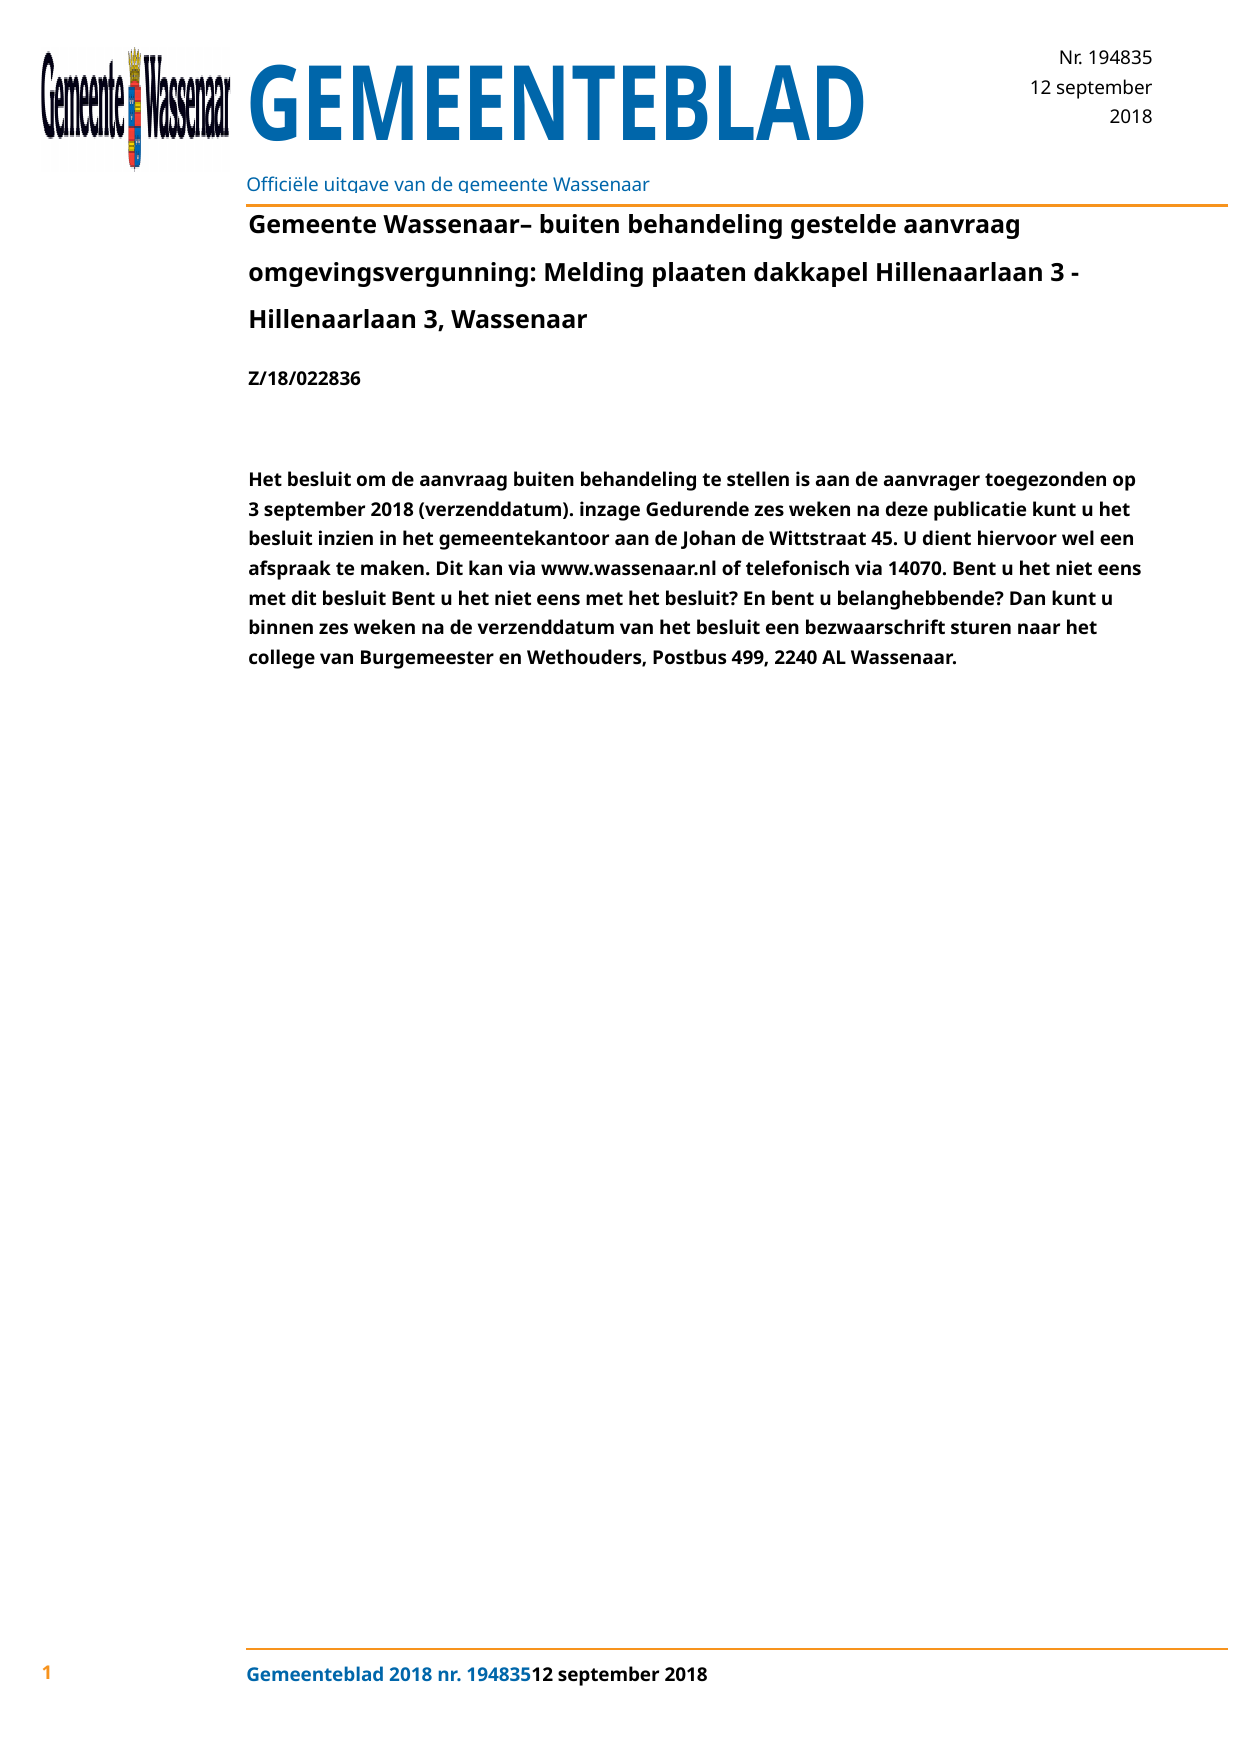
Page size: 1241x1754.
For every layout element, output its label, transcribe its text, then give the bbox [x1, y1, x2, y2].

text Z/18/022836 [248, 366, 1152, 391]
text Gemeente Wassenaar– buiten behandeling gestelde aanvraag omgevingsvergunning: Melding plaaten dakkapel Hillenaarlaan 3 - Hillenaarlaan 3, Wassenaar [248, 207, 1152, 336]
text Het besluit om de aanvraag buiten behandeling te stellen is aan de aanvrager toegezonden op 3 september 2018 (verzenddatum). inzage Gedurende zes weken na deze publicatie kunt u het besluit inzien in het gemeentekantoor aan de Johan de Wittstraat 45. U dient hiervoor wel een afspraak te maken. Dit kan via www.wassenaar.nl of telefonisch via 14070. Bent u het niet eens met dit besluit Bent u het niet eens met het besluit? En bent u belanghebbende? Dan kunt u binnen zes weken na de verzenddatum van het besluit een bezwaarschrift sturen naar het college van Burgemeester en Wethouders, Postbus 499, 2240 AL Wassenaar. [248, 466, 1152, 669]
picture [41, 47, 231, 172]
